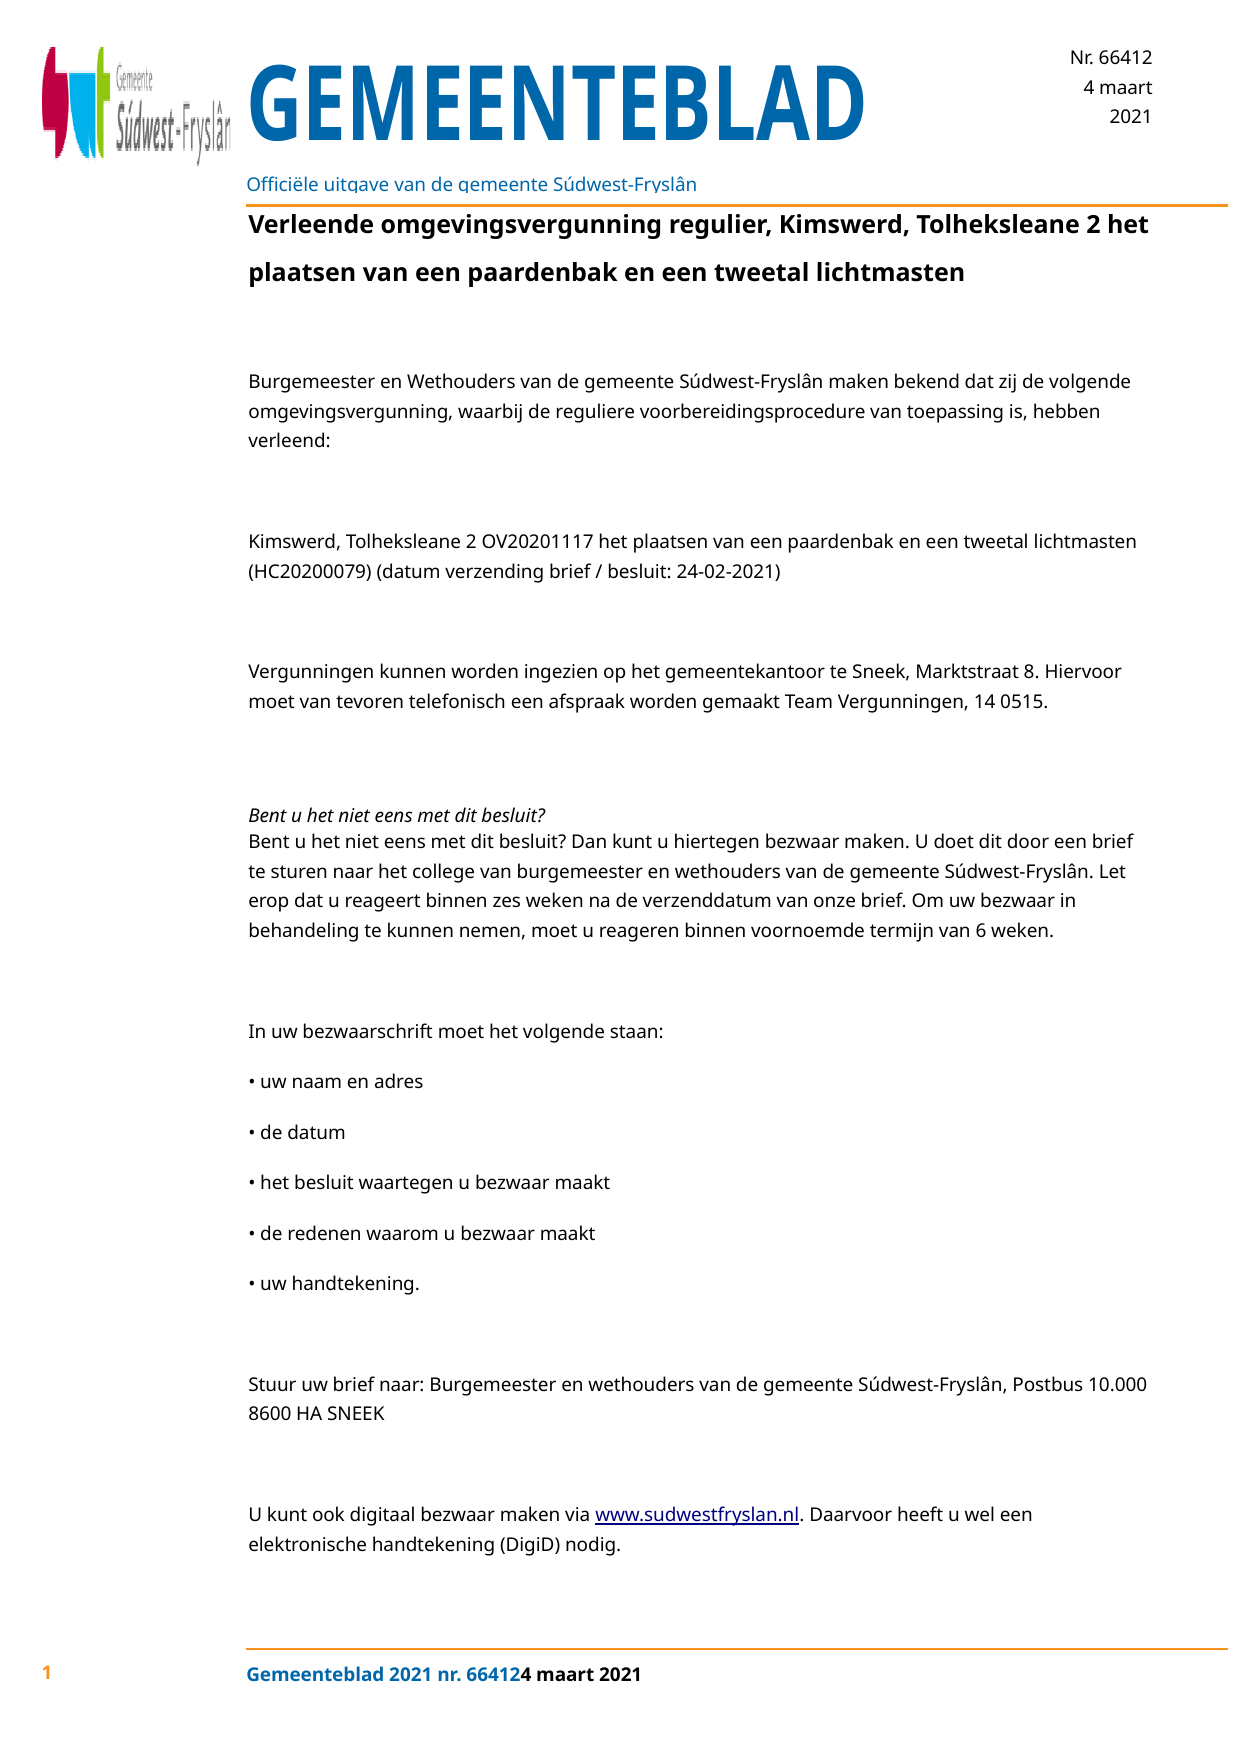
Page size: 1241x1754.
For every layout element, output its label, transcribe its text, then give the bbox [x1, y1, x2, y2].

text • de redenen waarom u bezwaar maakt [248, 1220, 1152, 1245]
text Burgemeester en Wethouders van de gemeente Súdwest-Fryslân maken bekend dat zij de volgende omgevingsvergunning, waarbij de reguliere voorbereidingsprocedure van toepassing is, hebben verleend: [248, 368, 1152, 453]
text In uw bezwaarschrift moet het volgende staan: [248, 1018, 1152, 1044]
picture [41, 47, 231, 172]
text Stuur uw brief naar: Burgemeester en wethouders van de gemeente Súdwest-Fryslân, Postbus 10.000 8600 HA SNEEK [248, 1371, 1152, 1426]
text Vergunningen kunnen worden ingezien op het gemeentekantoor te Sneek, Marktstraat 8. Hiervoor moet van tevoren telefonisch een afspraak worden gemaakt Team Vergunningen, 14 0515. [248, 659, 1152, 714]
text • uw handtekening. [248, 1270, 1152, 1296]
text Kimswerd, Tolheksleane 2 OV20201117 het plaatsen van een paardenbak en een tweetal lichtmasten (HC20200079) (datum verzending brief / besluit: 24-02-2021) [248, 528, 1152, 584]
text U kunt ook digitaal bezwaar maken via www.sudwestfryslan.nl. Daarvoor heeft u wel een elektronische handtekening (DigiD) nodig. [248, 1501, 1152, 1557]
text • uw naam en adres [248, 1068, 1152, 1094]
text Verleende omgevingsvergunning regulier, Kimswerd, Tolheksleane 2 het plaatsen van een paardenbak en een tweetal lichtmasten [248, 207, 1152, 288]
text Bent u het niet eens met dit besluit? [248, 803, 1152, 828]
text • de datum [248, 1119, 1152, 1144]
text • het besluit waartegen u bezwaar maakt [248, 1169, 1152, 1195]
text Bent u het niet eens met dit besluit? Dan kunt u hiertegen bezwaar maken. U doet dit door een brief te sturen naar het college van burgemeester en wethouders van de gemeente Súdwest-Fryslân. Let erop dat u reageert binnen zes weken na de verzenddatum van onze brief. Om uw bezwaar in behandeling te kunnen nemen, moet u reageren binnen voornoemde termijn van 6 weken. [248, 828, 1152, 943]
